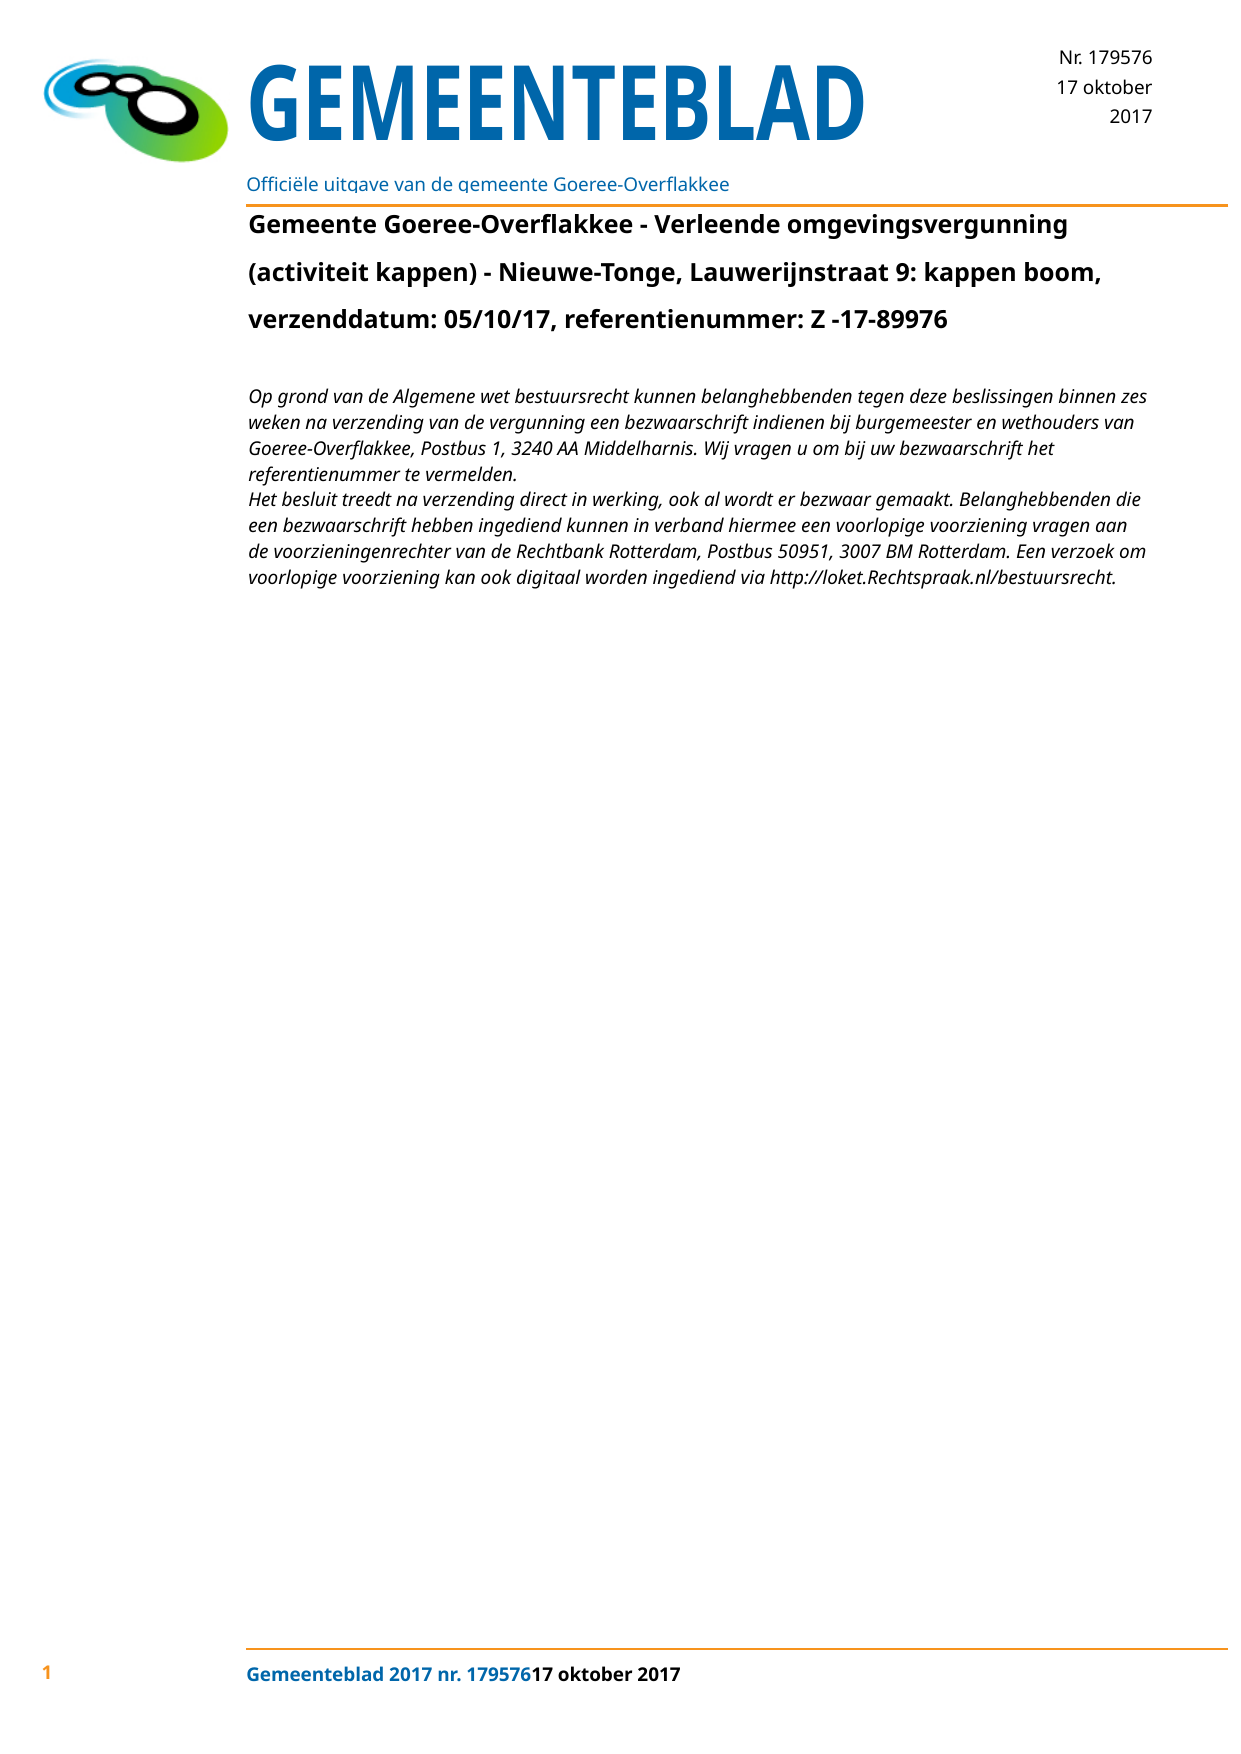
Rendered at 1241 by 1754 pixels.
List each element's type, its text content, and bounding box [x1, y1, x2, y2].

text Op grond van de Algemene wet bestuursrecht kunnen belanghebbenden tegen deze beslissingen binnen zes weken na verzending van de vergunning een bezwaarschrift indienen bij burgemeester en wethouders van Goeree-Overflakkee, Postbus 1, 3240 AA Middelharnis. Wij vragen u om bij uw bezwaarschrift het referentienummer te vermelden. [248, 384, 1152, 487]
picture [41, 47, 231, 172]
text Gemeente Goeree-Overflakkee - Verleende omgevingsvergunning (activiteit kappen) - Nieuwe-Tonge, Lauwerijnstraat 9: kappen boom, verzenddatum: 05/10/17, referentienummer: Z -17-89976 [248, 207, 1152, 336]
text Het besluit treedt na verzending direct in werking, ook al wordt er bezwaar gemaakt. Belanghebbenden die een bezwaarschrift hebben ingediend kunnen in verband hiermee een voorlopige voorziening vragen aan de voorzieningenrechter van de Rechtbank Rotterdam, Postbus 50951, 3007 BM Rotterdam. Een verzoek om voorlopige voorziening kan ook digitaal worden ingediend via http://loket.Rechtspraak.nl/bestuursrecht. [248, 487, 1152, 589]
